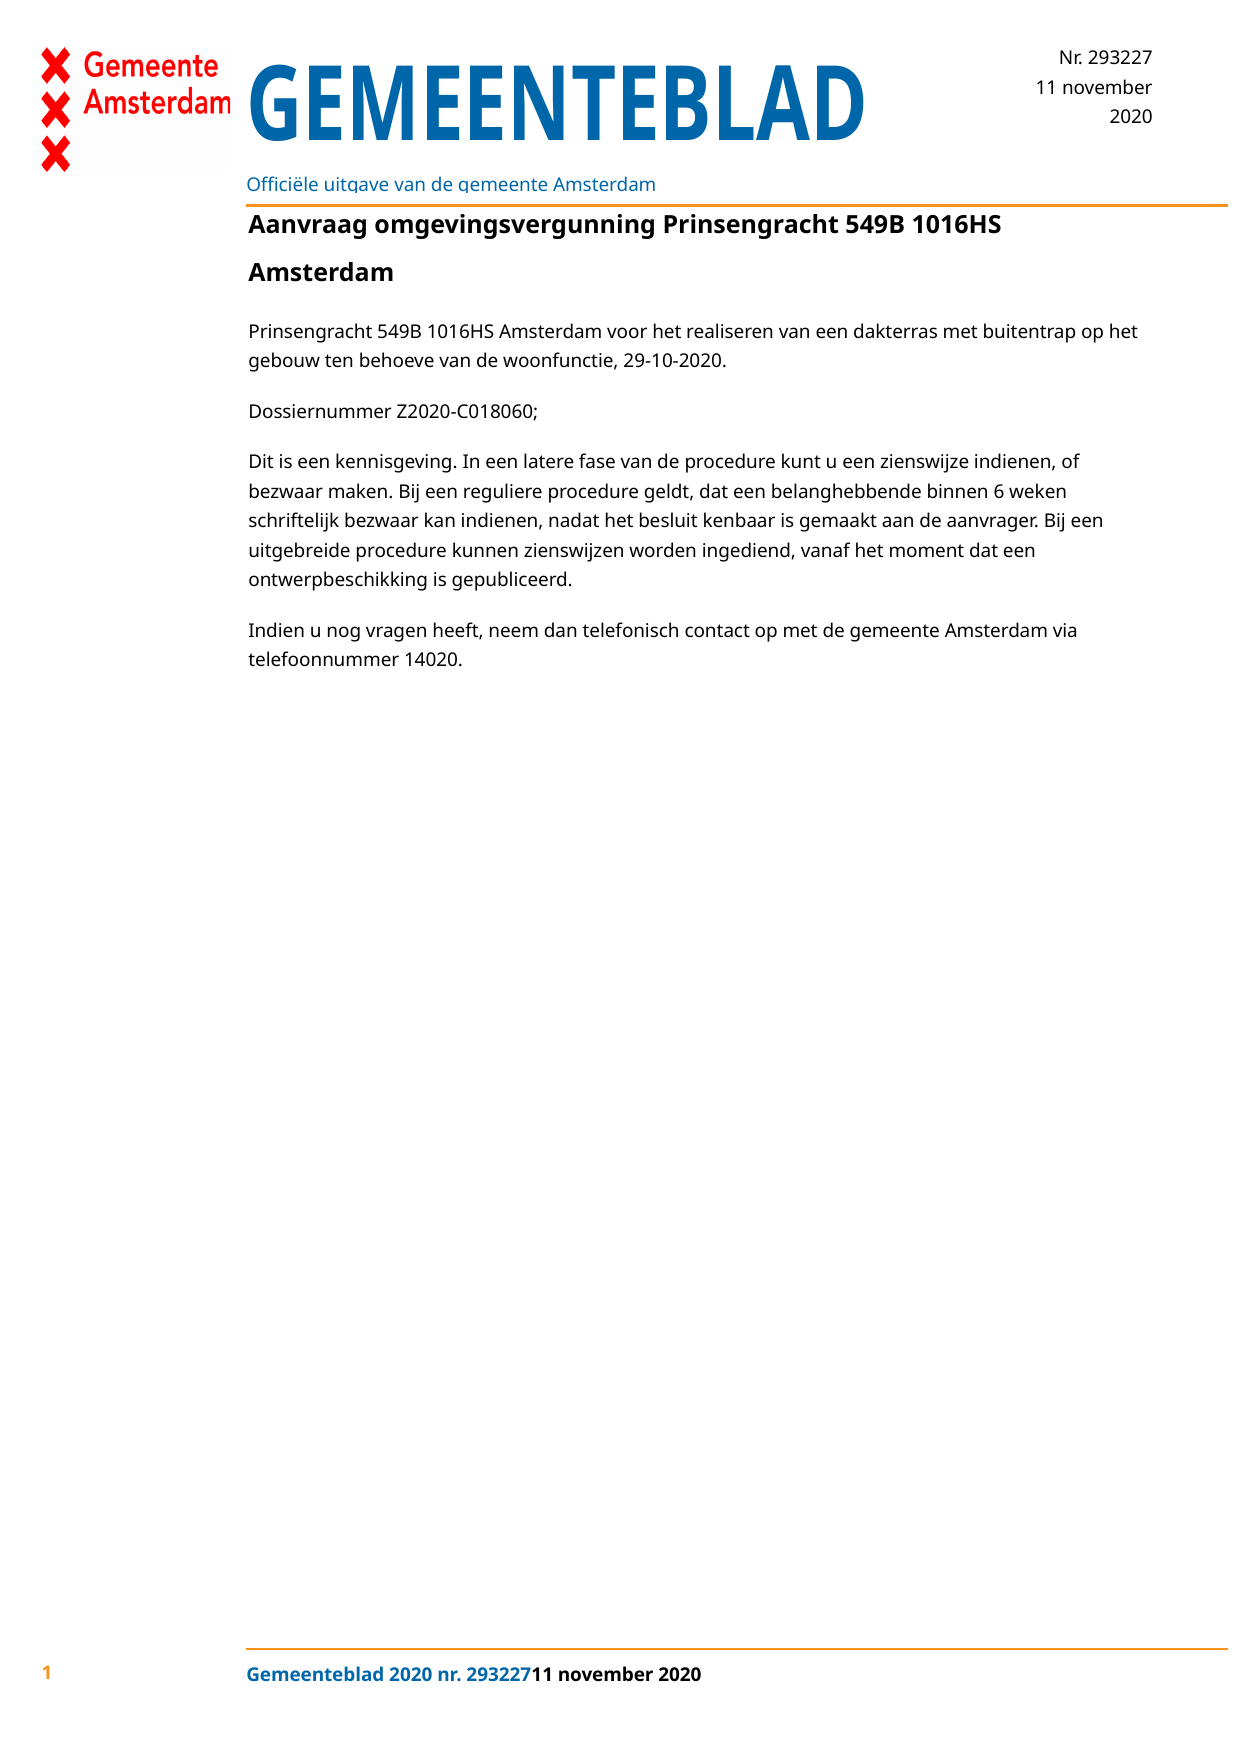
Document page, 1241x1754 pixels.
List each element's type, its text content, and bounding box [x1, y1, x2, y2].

text Dossiernummer Z2020-C018060; [248, 398, 1152, 424]
text Indien u nog vragen heeft, neem dan telefonisch contact op met de gemeente Amsterdam via telefoonnummer 14020. [248, 617, 1152, 672]
text Dit is een kennisgeving. In een latere fase van de procedure kunt u een zienswijze indienen, of bezwaar maken. Bij een reguliere procedure geldt, dat een belanghebbende binnen 6 weken schriftelijk bezwaar kan indienen, nadat het besluit kenbaar is gemaakt aan de aanvrager. Bij een uitgebreide procedure kunnen zienswijzen worden ingediend, vanaf het moment dat een ontwerpbeschikking is gepubliceerd. [248, 448, 1152, 592]
text Prinsengracht 549B 1016HS Amsterdam voor het realiseren van een dakterras met buitentrap op het gebouw ten behoeve van de woonfunctie, 29-10-2020. [248, 318, 1152, 373]
picture [41, 47, 231, 172]
text Aanvraag omgevingsvergunning Prinsengracht 549B 1016HS Amsterdam [248, 207, 1152, 288]
